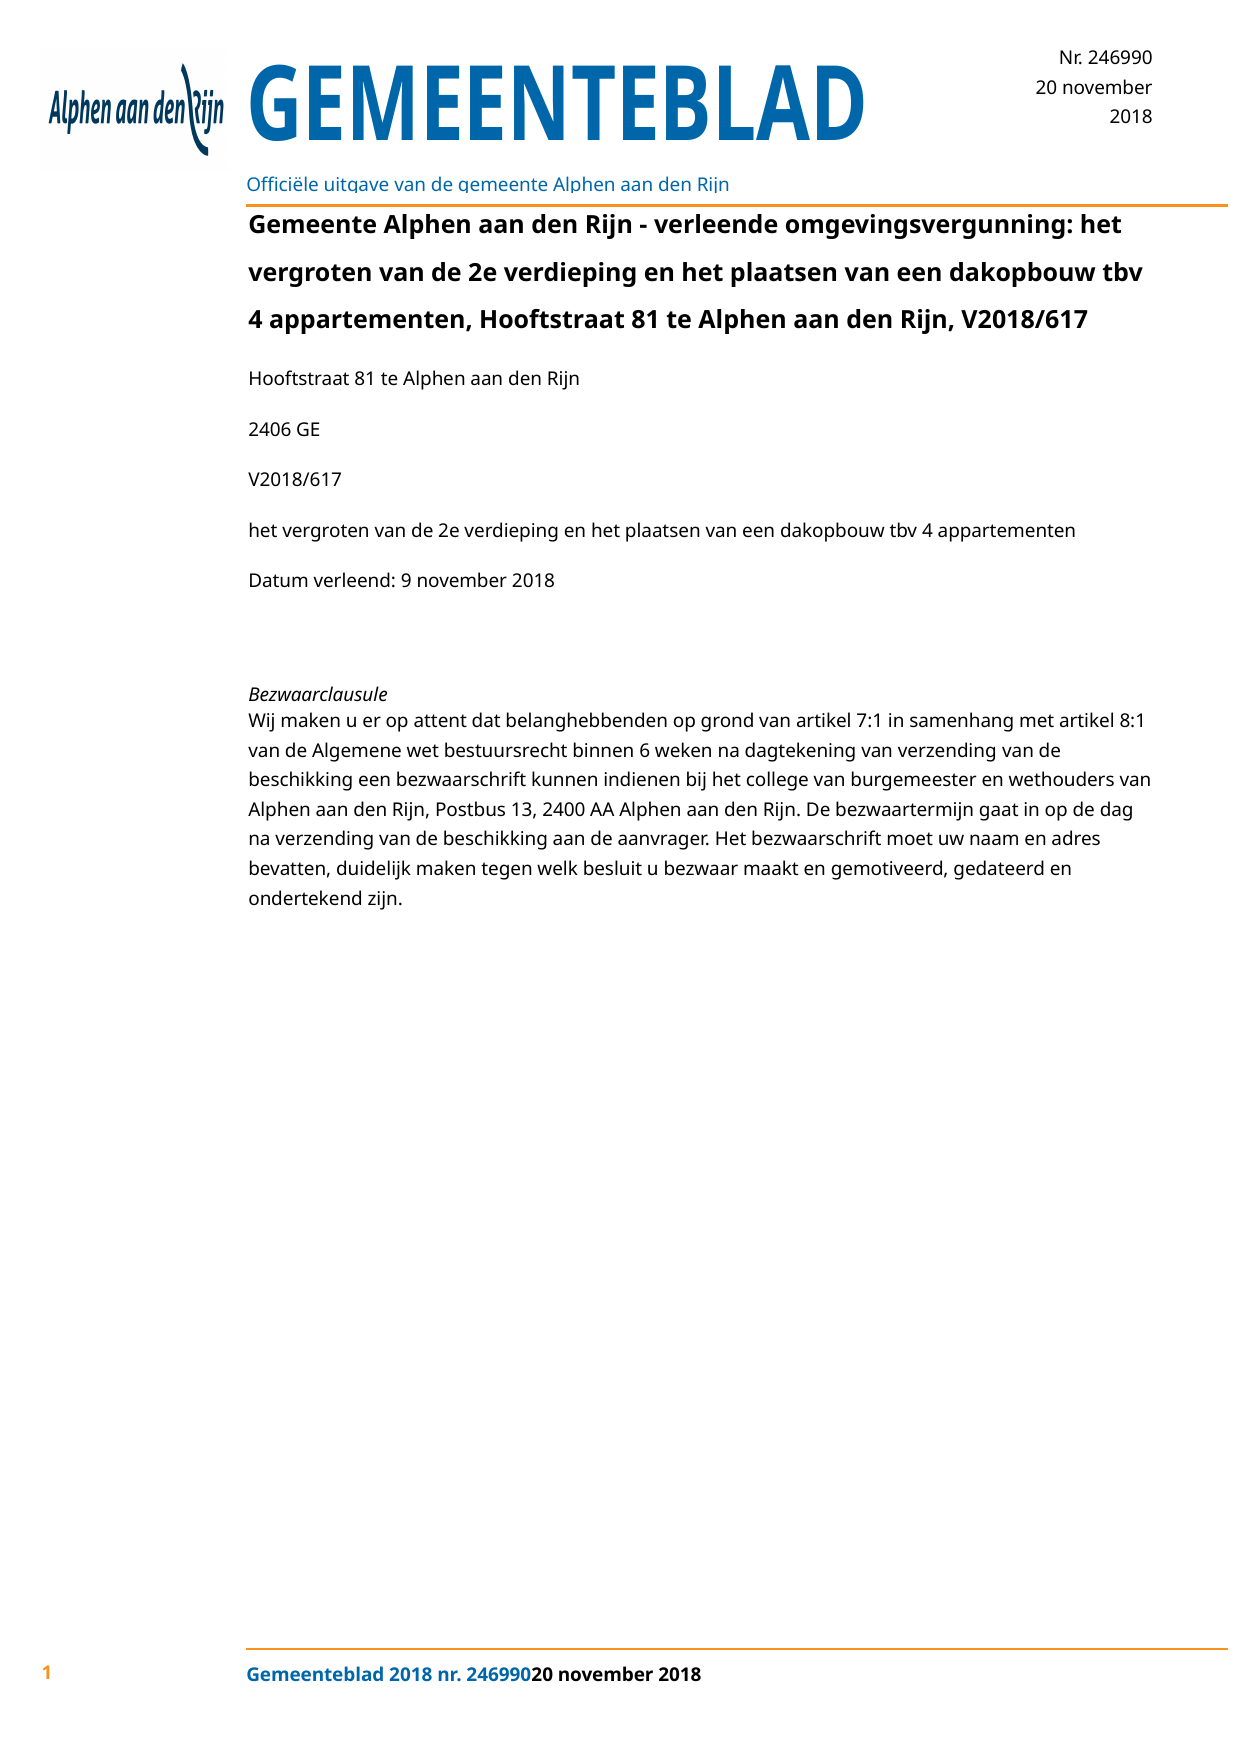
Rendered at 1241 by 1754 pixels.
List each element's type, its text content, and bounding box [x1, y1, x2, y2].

text het vergroten van de 2e verdieping en het plaatsen van een dakopbouw tbv 4 appartementen [248, 517, 1152, 542]
text Wij maken u er op attent dat belanghebbenden op grond van artikel 7:1 in samenhang met artikel 8:1 van de Algemene wet bestuursrecht binnen 6 weken na dagtekening van verzending van de beschikking een bezwaarschrift kunnen indienen bij het college van burgemeester en wethouders van Alphen aan den Rijn, Postbus 13, 2400 AA Alphen aan den Rijn. De bezwaartermijn gaat in op de dag na verzending van de beschikking aan de aanvrager. Het bezwaarschrift moet uw naam en adres bevatten, duidelijk maken tegen welk besluit u bezwaar maakt en gemotiveerd, gedateerd en ondertekend zijn. [248, 707, 1152, 911]
text Bezwaarclausule [248, 682, 1152, 707]
picture [41, 47, 231, 172]
text Gemeente Alphen aan den Rijn - verleende omgevingsvergunning: het vergroten van de 2e verdieping en het plaatsen van een dakopbouw tbv 4 appartementen, Hooftstraat 81 te Alphen aan den Rijn, V2018/617 [248, 207, 1152, 336]
text Datum verleend: 9 november 2018 [248, 567, 1152, 593]
text 2406 GE [248, 416, 1152, 442]
text V2018/617 [248, 466, 1152, 492]
text Hooftstraat 81 te Alphen aan den Rijn [248, 366, 1152, 391]
